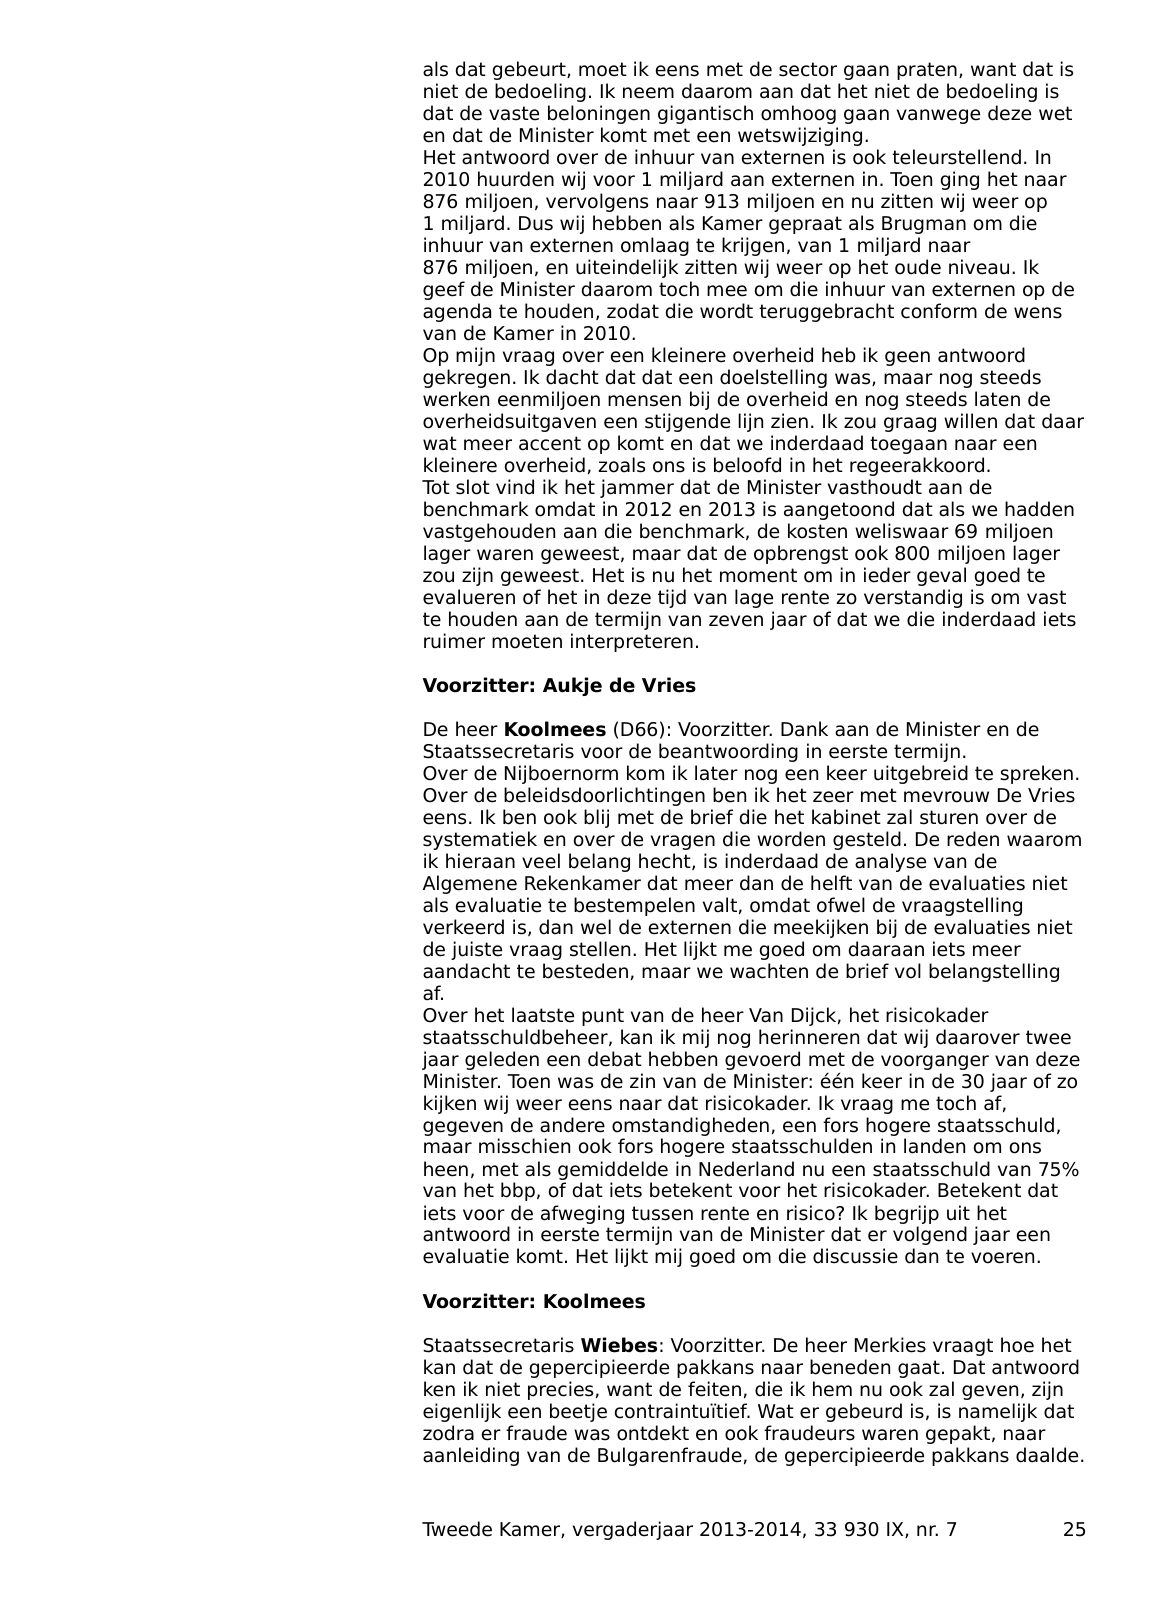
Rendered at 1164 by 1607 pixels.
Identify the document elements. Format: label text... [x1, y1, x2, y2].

text Over de beleidsdoorlichtingen ben ik het zeer met mevrouw De Vries eens. Ik ben ook blij met de brief die het kabinet zal sturen over de systematiek en over de vragen die worden gesteld. De reden waarom ik hieraan veel belang hecht, is inderdaad de analyse van de Algemene Rekenkamer dat meer dan de helft van de evaluaties niet als evaluatie te bestempelen valt, omdat ofwel de vraagstelling verkeerd is, dan wel de externen die meekijken bij de evaluaties niet de juiste vraag stellen. Het lijkt me goed om daaraan iets meer aandacht te besteden, maar we wachten de brief vol belangstelling af. [422, 785, 1087, 1004]
text Op mijn vraag over een kleinere overheid heb ik geen antwoord gekregen. Ik dacht dat dat een doelstelling was, maar nog steeds werken eenmiljoen mensen bij de overheid en nog steeds laten de overheidsuitgaven een stijgende lijn zien. Ik zou graag willen dat daar wat meer accent op komt en dat we inderdaad toegaan naar een kleinere overheid, zoals ons is beloofd in het regeerakkoord. [422, 345, 1087, 477]
text Staatssecretaris Wiebes: Voorzitter. De heer Merkies vraagt hoe het kan dat de gepercipieerde pakkans naar beneden gaat. Dat antwoord ken ik niet precies, want de feiten, die ik hem nu ook zal geven, zijn eigenlijk een beetje contraintuïtief. Wat er gebeurd is, is namelijk dat zodra er fraude was ontdekt en ook fraudeurs waren gepakt, naar aanleiding van de Bulgarenfraude, de gepercipieerde pakkans daalde. [422, 1335, 1087, 1467]
text Over de Nijboernorm kom ik later nog een keer uitgebreid te spreken. [422, 763, 1087, 785]
subtitle Voorzitter: Koolmees [422, 1291, 1087, 1312]
text Tot slot vind ik het jammer dat de Minister vasthoudt aan de benchmark omdat in 2012 en 2013 is aangetoond dat als we hadden vastgehouden aan die benchmark, de kosten weliswaar 69 miljoen lager waren geweest, maar dat de opbrengst ook 800 miljoen lager zou zijn geweest. Het is nu het moment om in ieder geval goed te evalueren of het in deze tijd van lage rente zo verstandig is om vast te houden aan de termijn van zeven jaar of dat we die inderdaad iets ruimer moeten interpreteren. [422, 477, 1087, 652]
text Het antwoord over de inhuur van externen is ook teleurstellend. In 2010 huurden wij voor 1 miljard aan externen in. Toen ging het naar 876 miljoen, vervolgens naar 913 miljoen en nu zitten wij weer op 1 miljard. Dus wij hebben als Kamer gepraat als Brugman om die inhuur van externen omlaag te krijgen, van 1 miljard naar 876 miljoen, en uiteindelijk zitten wij weer op het oude niveau. Ik geef de Minister daarom toch mee om die inhuur van externen op de agenda te houden, zodat die wordt teruggebracht conform de wens van de Kamer in 2010. [422, 147, 1087, 345]
subtitle Voorzitter: Aukje de Vries [422, 675, 1087, 697]
text De heer Koolmees (D66): Voorzitter. Dank aan de Minister en de Staatssecretaris voor de beantwoording in eerste termijn. [422, 719, 1087, 763]
text als dat gebeurt, moet ik eens met de sector gaan praten, want dat is niet de bedoeling. Ik neem daarom aan dat het niet de bedoeling is dat de vaste beloningen gigantisch omhoog gaan vanwege deze wet en dat de Minister komt met een wetswijziging. [422, 59, 1087, 147]
text Over het laatste punt van de heer Van Dijck, het risicokader staatsschuldbeheer, kan ik mij nog herinneren dat wij daarover twee jaar geleden een debat hebben gevoerd met de voorganger van deze Minister. Toen was de zin van de Minister: één keer in de 30 jaar of zo kijken wij weer eens naar dat risicokader. Ik vraag me toch af, gegeven de andere omstandigheden, een fors hogere staatsschuld, maar misschien ook fors hogere staatsschulden in landen om ons heen, met als gemiddelde in Nederland nu een staatsschuld van 75% van het bbp, of dat iets betekent voor het risicokader. Betekent dat iets voor de afweging tussen rente en risico? Ik begrijp uit het antwoord in eerste termijn van de Minister dat er volgend jaar een evaluatie komt. Het lijkt mij goed om die discussie dan te voeren. [422, 1004, 1087, 1268]
